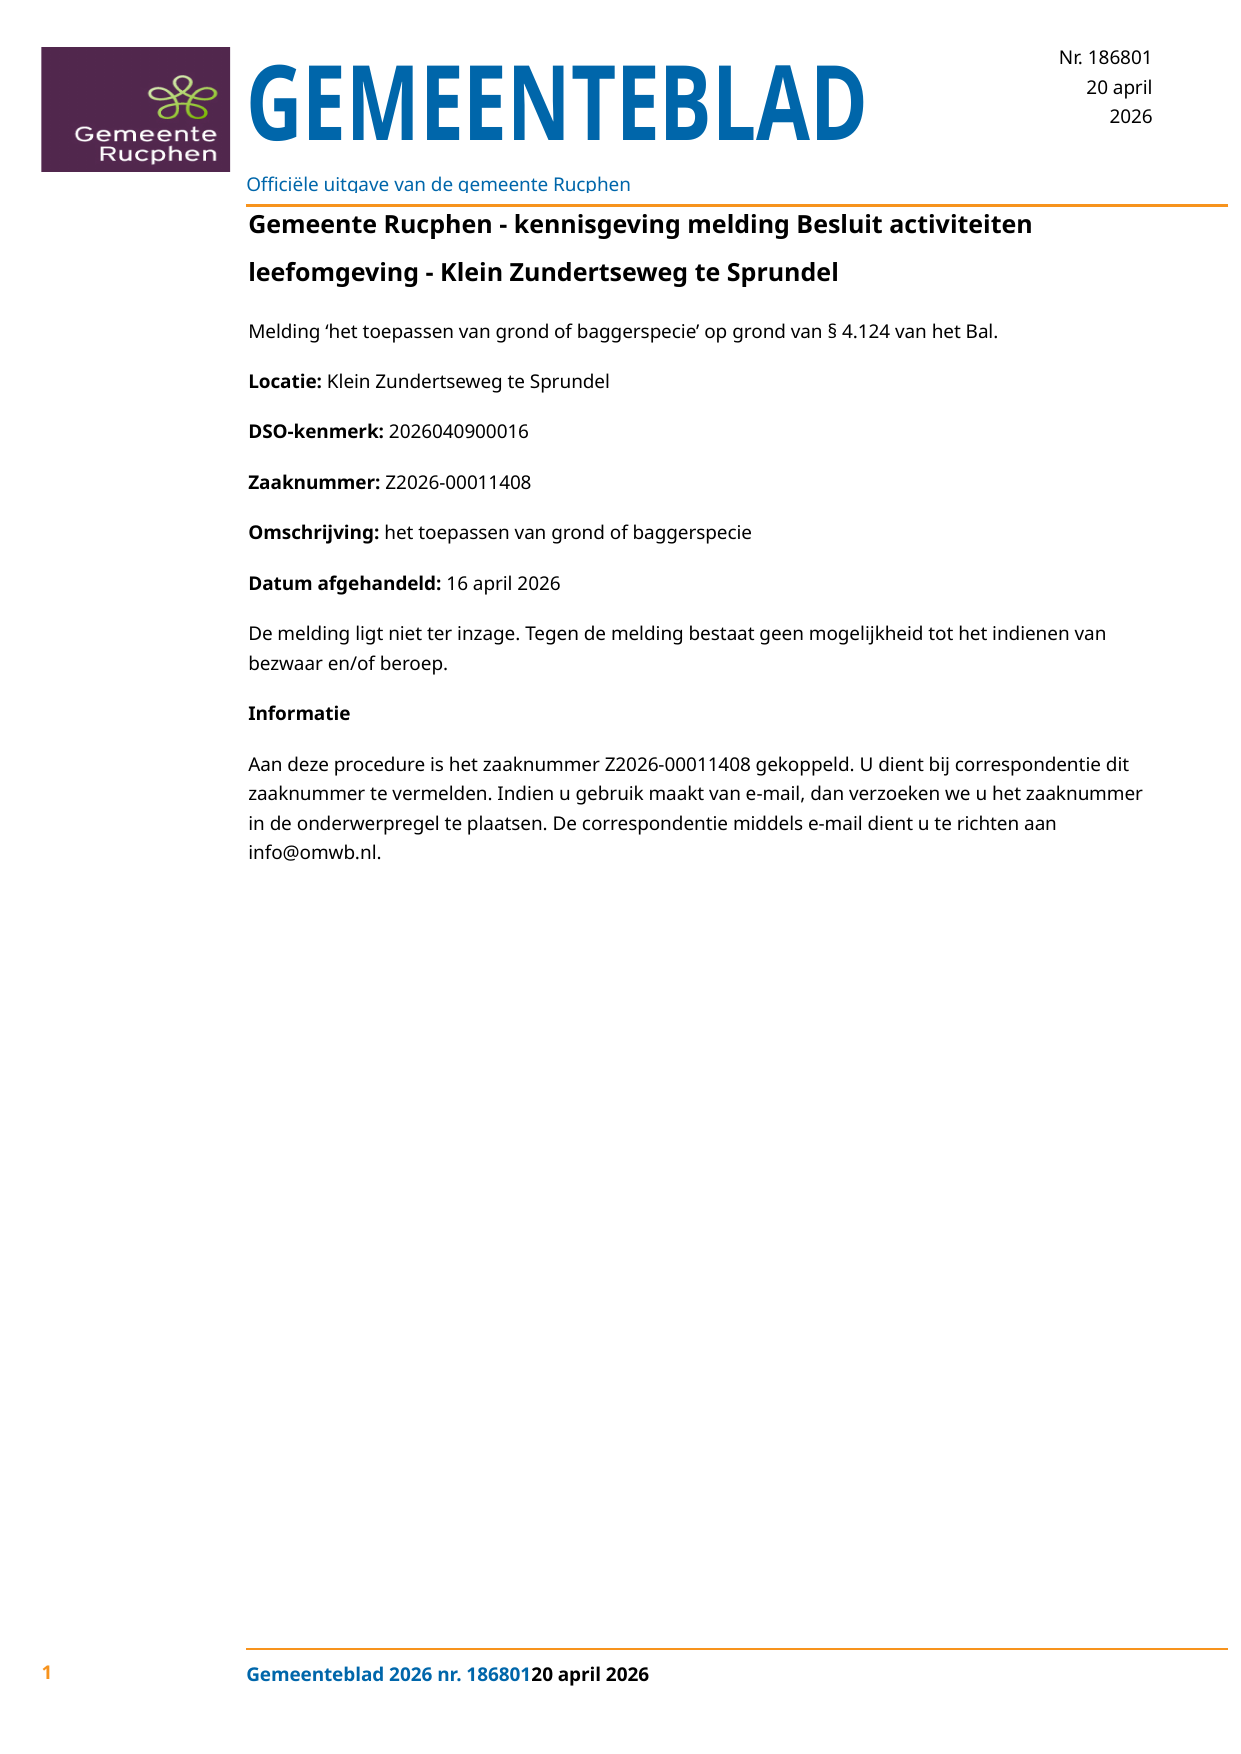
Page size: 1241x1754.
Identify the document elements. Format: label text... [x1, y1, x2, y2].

text Omschrijving: het toepassen van grond of baggerspecie [248, 519, 1152, 545]
text De melding ligt niet ter inzage. Tegen de melding bestaat geen mogelijkheid tot het indienen van bezwaar en/of beroep. [248, 620, 1152, 676]
text Datum afgehandeld: 16 april 2026 [248, 570, 1152, 596]
picture [41, 47, 231, 172]
text Zaaknummer: Z2026-00011408 [248, 469, 1152, 495]
text DSO-kenmerk: 2026040900016 [248, 419, 1152, 444]
text Aan deze procedure is het zaaknummer Z2026-00011408 gekoppeld. U dient bij correspondentie dit zaaknummer te vermelden. Indien u gebruik maakt van e-mail, dan verzoeken we u het zaaknummer in de onderwerpregel te plaatsen. De correspondentie middels e-mail dient u te richten aan info@omwb.nl. [248, 751, 1152, 865]
text Locatie: Klein Zundertseweg te Sprundel [248, 368, 1152, 394]
text Gemeente Rucphen - kennisgeving melding Besluit activiteiten leefomgeving - Klein Zundertseweg te Sprundel [248, 207, 1152, 288]
text Melding ‘het toepassen van grond of baggerspecie’ op grond van § 4.124 van het Bal. [248, 318, 1152, 344]
text Informatie [248, 700, 1152, 726]
